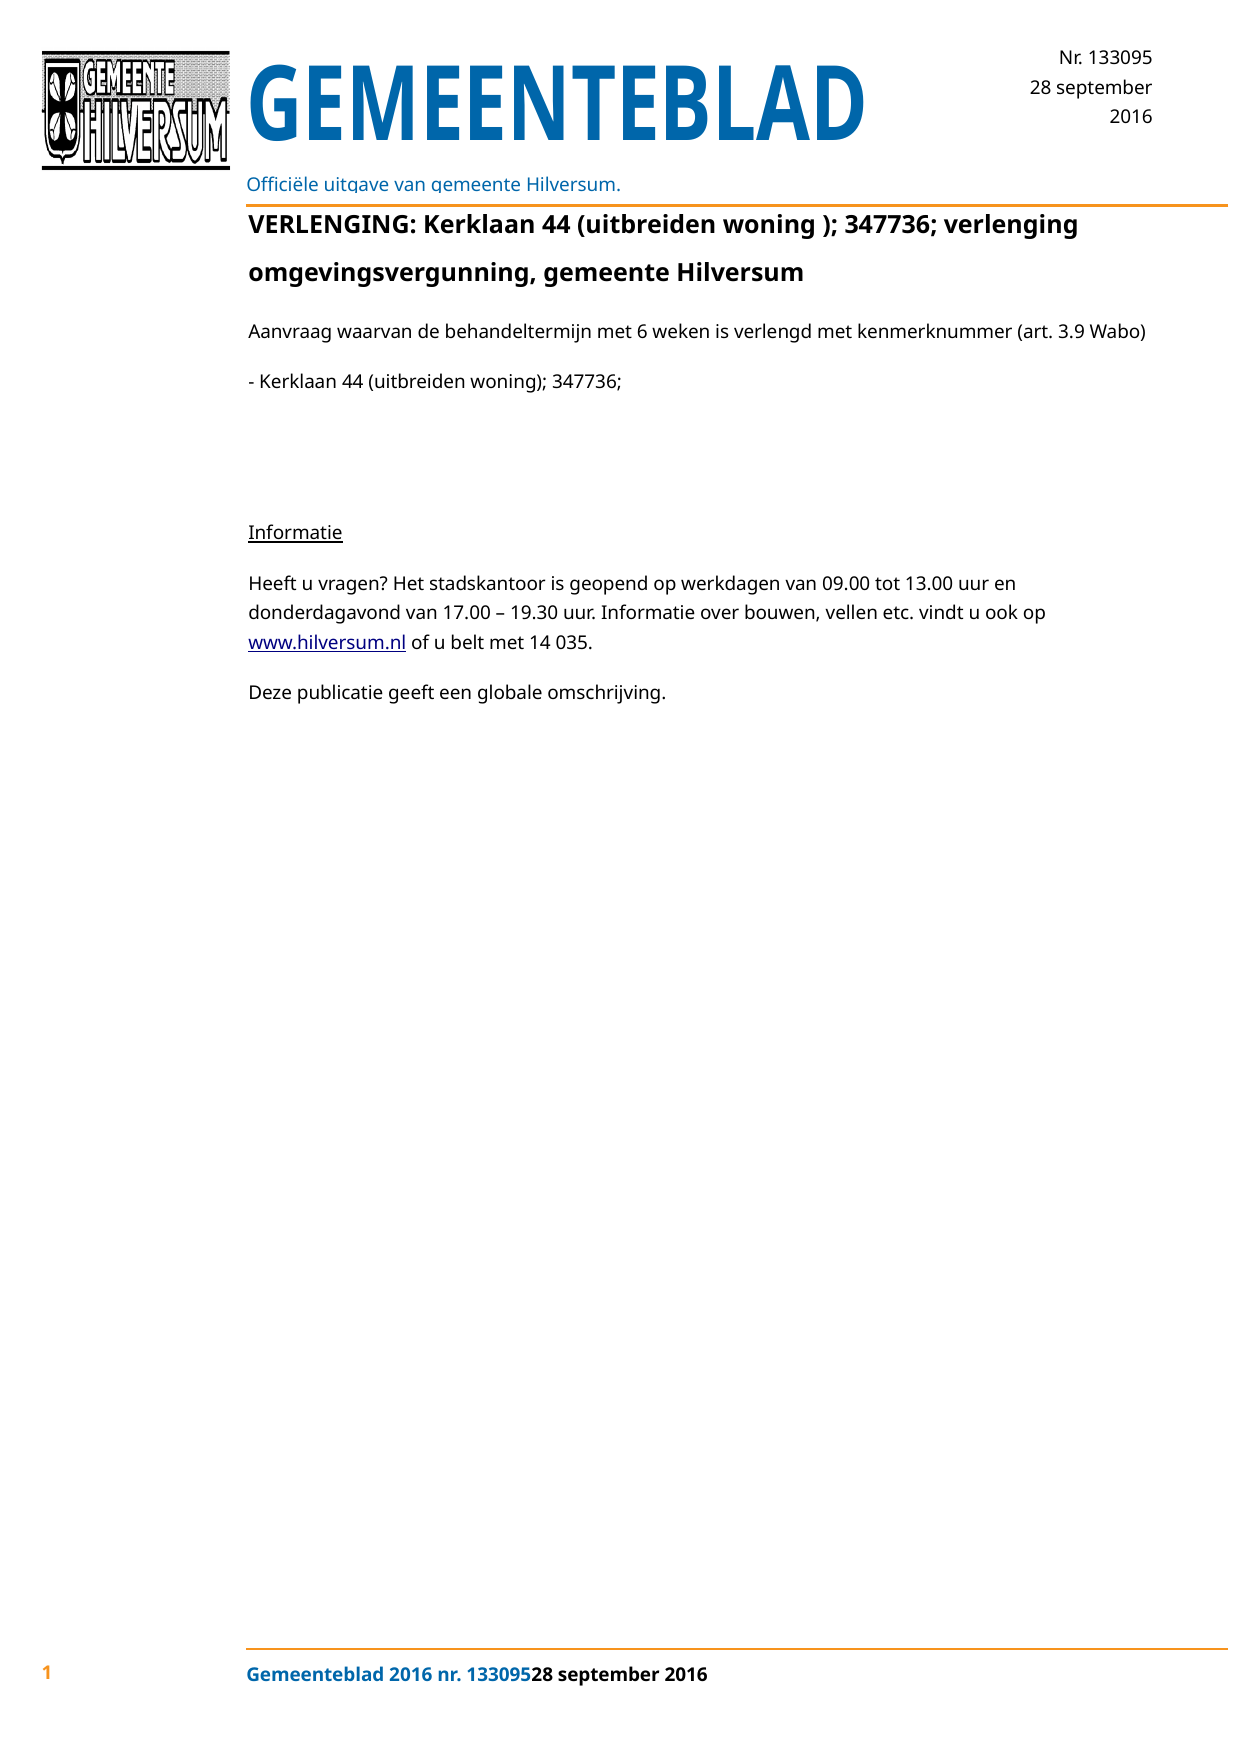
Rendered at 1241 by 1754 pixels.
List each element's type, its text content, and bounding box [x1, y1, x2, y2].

text Heeft u vragen? Het stadskantoor is geopend op werkdagen van 09.00 tot 13.00 uur en donderdagavond van 17.00 – 19.30 uur. Informatie over bouwen, vellen etc. vindt u ook op www.hilversum.nl of u belt met 14 035. [248, 570, 1152, 655]
text - Kerklaan 44 (uitbreiden woning); 347736; [248, 368, 1152, 394]
text VERLENGING: Kerklaan 44 (uitbreiden woning ); 347736; verlenging omgevingsvergunning, gemeente Hilversum [248, 207, 1152, 288]
text Deze publicatie geeft een globale omschrijving. [248, 679, 1152, 705]
text Informatie [248, 519, 1152, 545]
picture [41, 47, 231, 172]
text Aanvraag waarvan de behandeltermijn met 6 weken is verlengd met kenmerknummer (art. 3.9 Wabo) [248, 318, 1152, 344]
